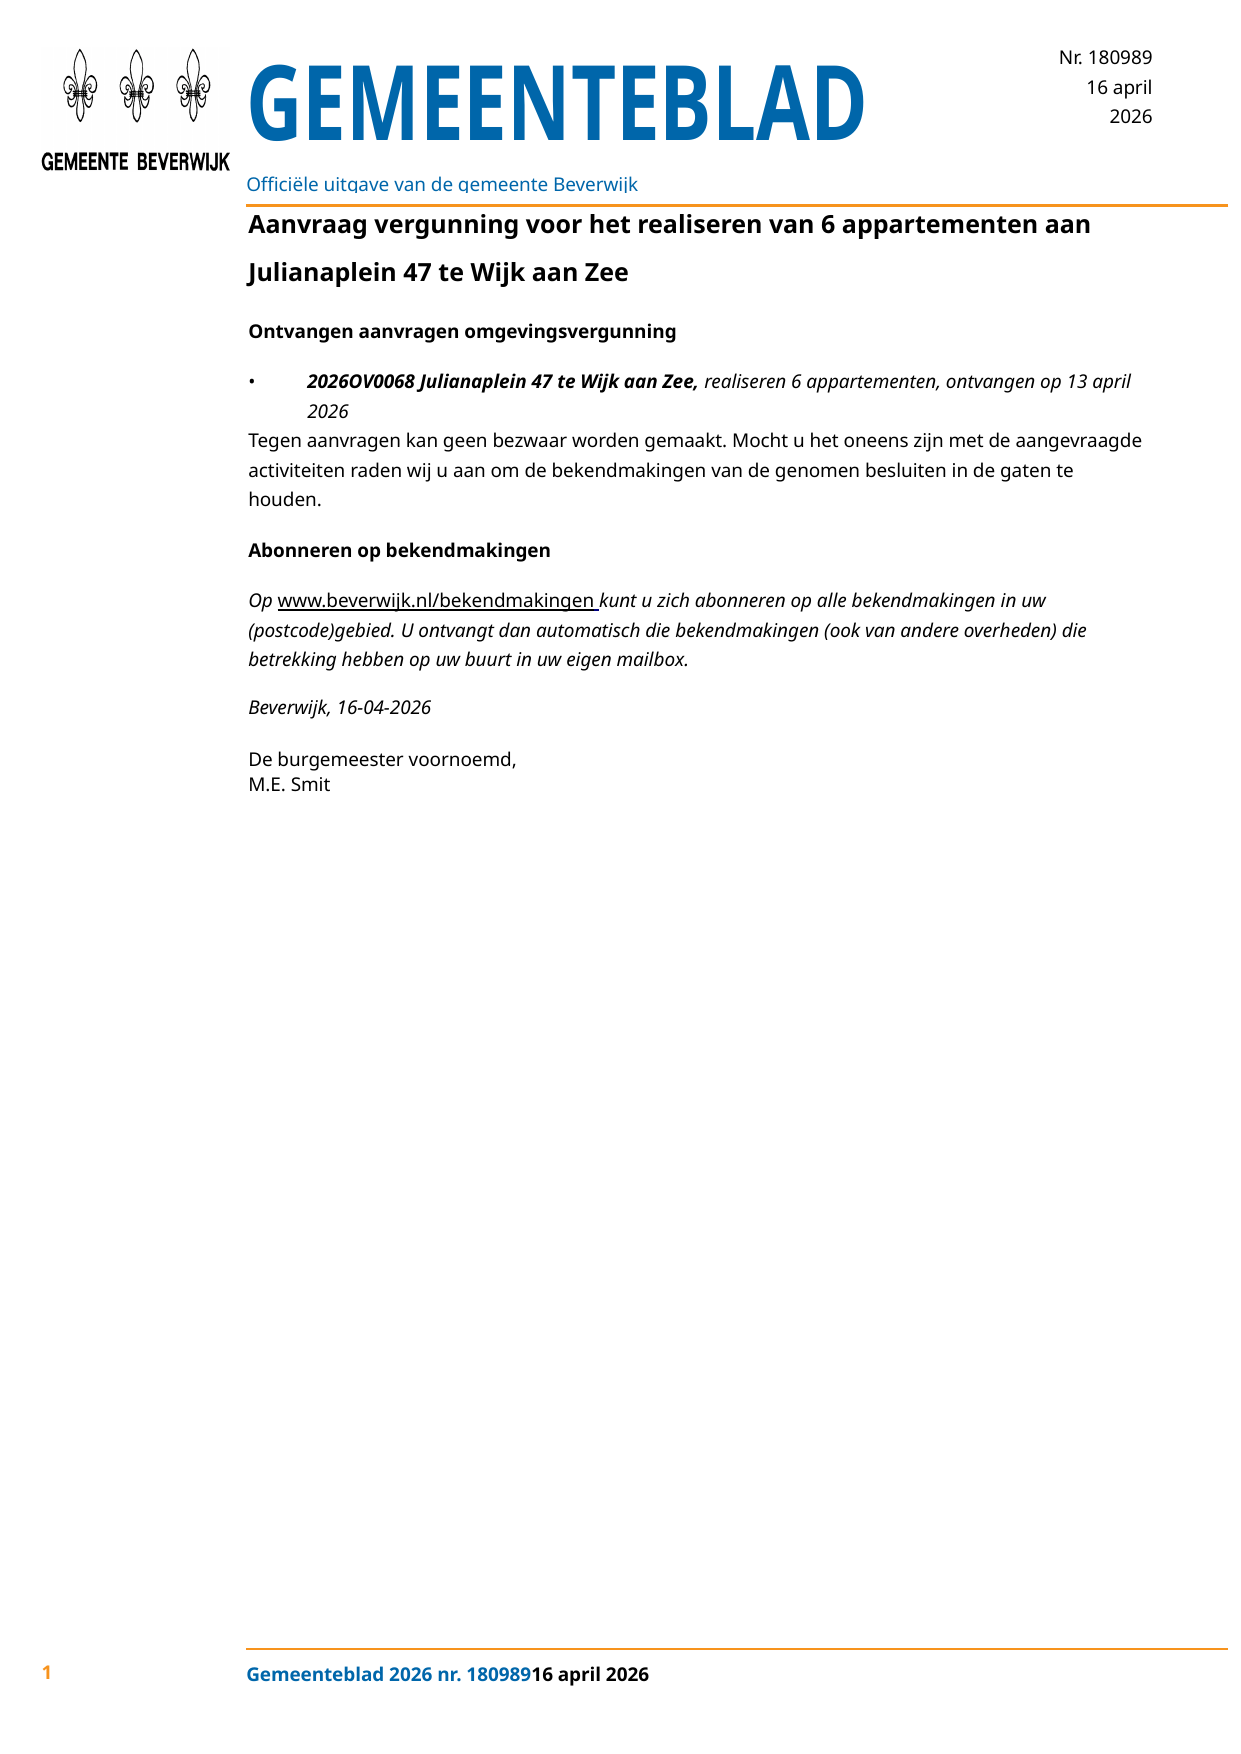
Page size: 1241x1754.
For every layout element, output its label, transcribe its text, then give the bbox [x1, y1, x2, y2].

text Op www.beverwijk.nl/bekendmakingen kunt u zich abonneren op alle bekendmakingen in uw (postcode)gebied. U ontvangt dan automatisch die bekendmakingen (ook van andere overheden) die betrekking hebben op uw buurt in uw eigen mailbox. [248, 587, 1152, 672]
text Abonneren op bekendmakingen [248, 537, 1152, 563]
text M.E. Smit [248, 772, 1152, 797]
text De burgemeester voornoemd, [248, 746, 1152, 772]
text Beverwijk, 16-04-2026 [248, 694, 1152, 720]
text Aanvraag vergunning voor het realiseren van 6 appartementen aan Julianaplein 47 te Wijk aan Zee [248, 207, 1152, 288]
text Ontvangen aanvragen omgevingsvergunning [248, 318, 1152, 344]
list 2026OV0068 Julianaplein 47 te Wijk aan Zee, realiseren 6 appartementen, ontvangen op 13 april 2026 [248, 368, 1152, 424]
picture [41, 47, 231, 172]
text Tegen aanvragen kan geen bezwaar worden gemaakt. Mocht u het oneens zijn met de aangevraagde activiteiten raden wij u aan om de bekendmakingen van de genomen besluiten in de gaten te houden. [248, 427, 1152, 512]
